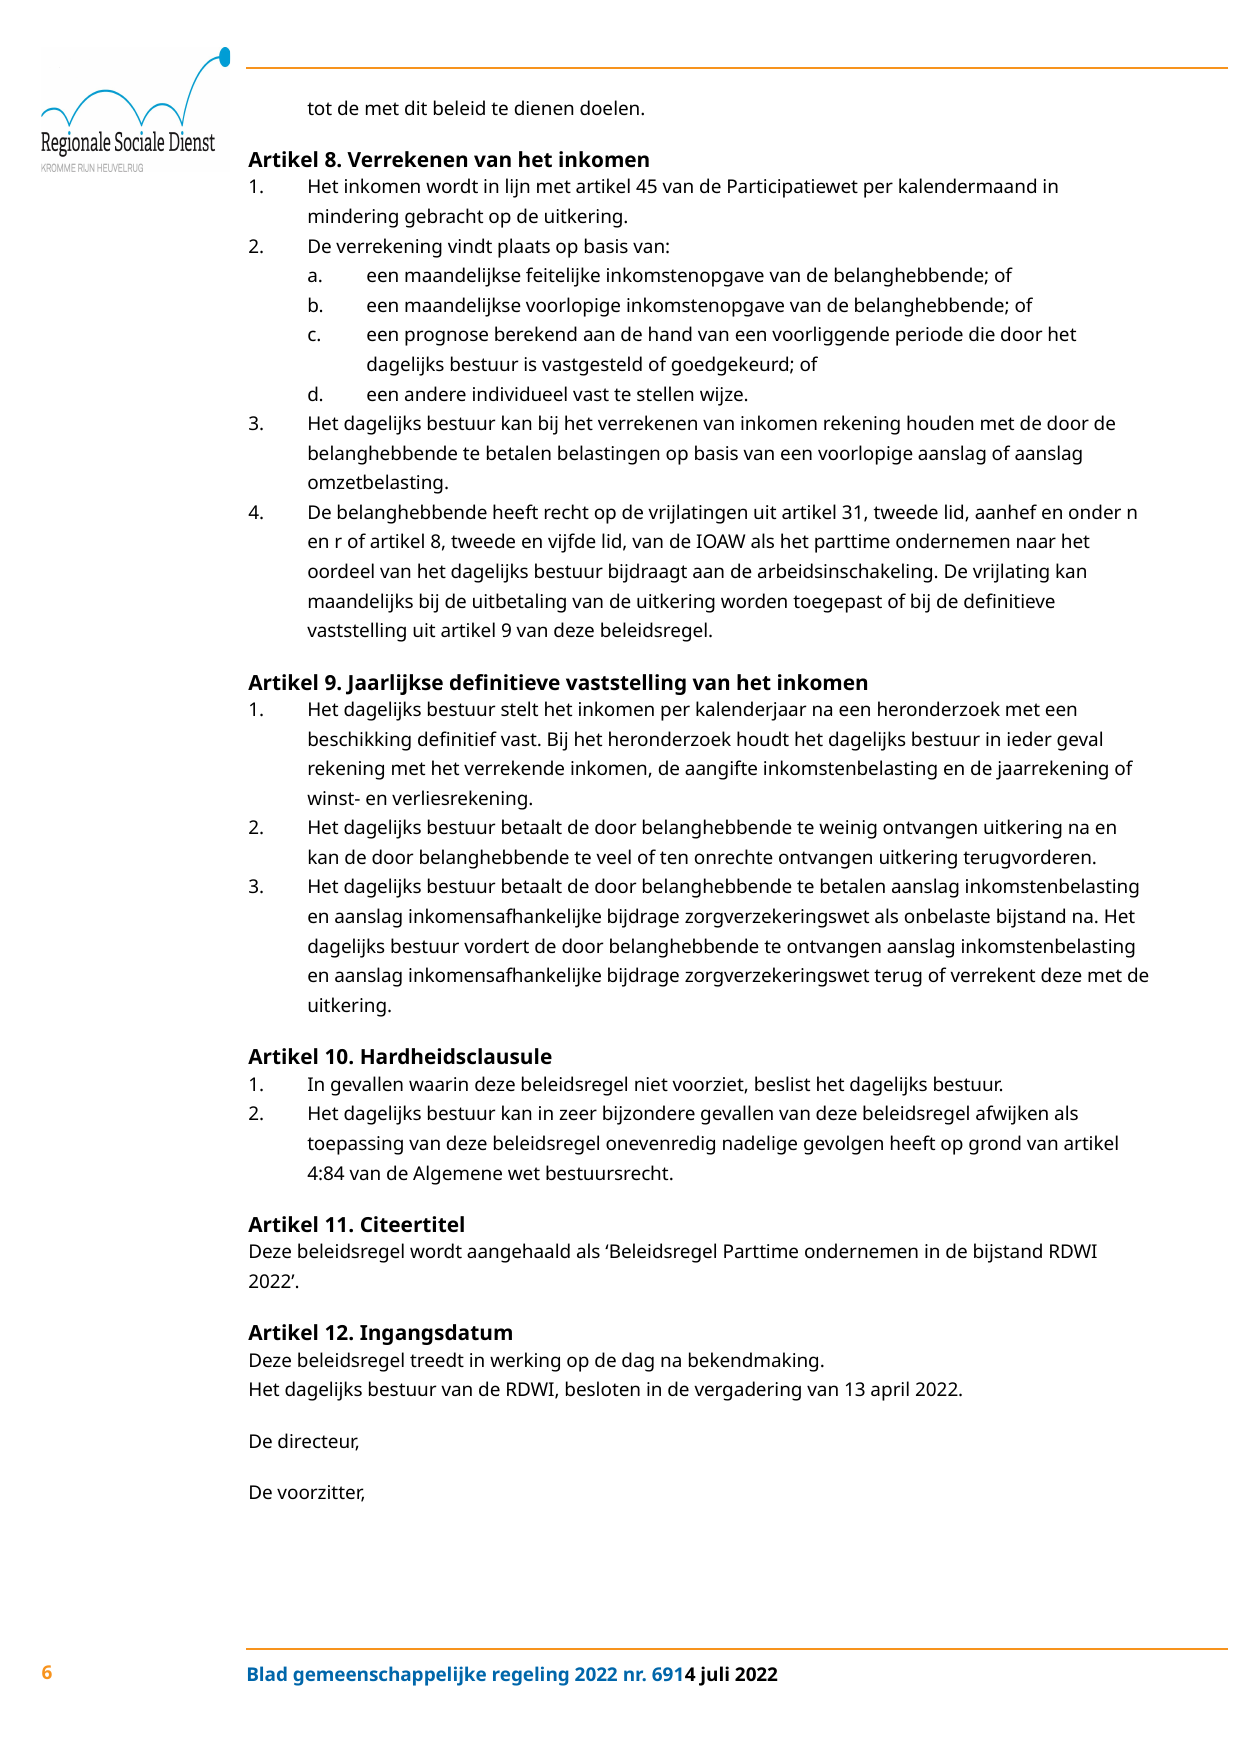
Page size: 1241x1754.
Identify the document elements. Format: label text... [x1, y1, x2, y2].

list De belanghebbende heeft recht op de vrijlatingen uit artikel 31, tweede lid, aanhef en onder n en r of artikel 8, tweede en vijfde lid, van de IOAW als het parttime ondernemen naar het oordeel van het dagelijks bestuur bijdraagt aan de arbeidsinschakeling. De vrijlating kan maandelijks bij de uitbetaling van de uitkering worden toegepast of bij de definitieve vaststelling uit artikel 9 van deze beleidsregel. [248, 499, 1152, 643]
list Het dagelijks bestuur betaalt de door belanghebbende te betalen aanslag inkomstenbelasting en aanslag inkomensafhankelijke bijdrage zorgverzekeringswet als onbelaste bijstand na. Het dagelijks bestuur vordert de door belanghebbende te ontvangen aanslag inkomstenbelasting en aanslag inkomensafhankelijke bijdrage zorgverzekeringswet terug of verrekent deze met de uitkering. [248, 874, 1152, 1018]
picture [41, 47, 231, 172]
list Het dagelijks bestuur kan in zeer bijzondere gevallen van deze beleidsregel afwijken als toepassing van deze beleidsregel onevenredig nadelige gevolgen heeft op grond van artikel 4:84 van de Algemene wet bestuursrecht. [248, 1101, 1152, 1185]
list In gevallen waarin deze beleidsregel niet voorziet, beslist het dagelijks bestuur. [248, 1071, 1152, 1097]
list een andere individueel vast te stellen wijze. [307, 381, 1152, 406]
list De verrekening vindt plaats op basis van: [248, 233, 1152, 258]
text Artikel 8. Verrekenen van het inkomen [248, 145, 1152, 174]
text Het dagelijks bestuur van de RDWI, besloten in de vergadering van 13 april 2022. [248, 1377, 1152, 1402]
text Artikel 9. Jaarlijkse definitieve vaststelling van het inkomen [248, 668, 1152, 696]
text Deze beleidsregel treedt in werking op de dag na bekendmaking. [248, 1347, 1152, 1373]
list een prognose berekend aan de hand van een voorliggende periode die door het dagelijks bestuur is vastgesteld of goedgekeurd; of [307, 322, 1152, 377]
text Artikel 11. Citeertitel [248, 1210, 1152, 1238]
text Deze beleidsregel wordt aangehaald als ‘Beleidsregel Parttime ondernemen in de bijstand RDWI 2022’. [248, 1238, 1152, 1294]
list Het inkomen wordt in lijn met artikel 45 van de Participatiewet per kalendermaand in mindering gebracht op de uitkering. [248, 174, 1152, 229]
list Het dagelijks bestuur betaalt de door belanghebbende te weinig ontvangen uitkering na en kan de door belanghebbende te veel of ten onrechte ontvangen uitkering terugvorderen. [248, 814, 1152, 870]
list tot de met dit beleid te dienen doelen. [248, 95, 1152, 121]
list Het dagelijks bestuur stelt het inkomen per kalenderjaar na een heronderzoek met een beschikking definitief vast. Bij het heronderzoek houdt het dagelijks bestuur in ieder geval rekening met het verrekende inkomen, de aangifte inkomstenbelasting en de jaarrekening of winst- en verliesrekening. [248, 696, 1152, 811]
text De voorzitter, [248, 1479, 1152, 1505]
list een maandelijkse feitelijke inkomstenopgave van de belanghebbende; of [307, 262, 1152, 288]
text Artikel 10. Hardheidsclausule [248, 1042, 1152, 1071]
list een maandelijkse voorlopige inkomstenopgave van de belanghebbende; of [307, 292, 1152, 318]
list Het dagelijks bestuur kan bij het verrekenen van inkomen rekening houden met de door de belanghebbende te betalen belastingen op basis van een voorlopige aanslag of aanslag omzetbelasting. [248, 410, 1152, 495]
text De directeur, [248, 1428, 1152, 1454]
text Artikel 12. Ingangsdatum [248, 1318, 1152, 1347]
